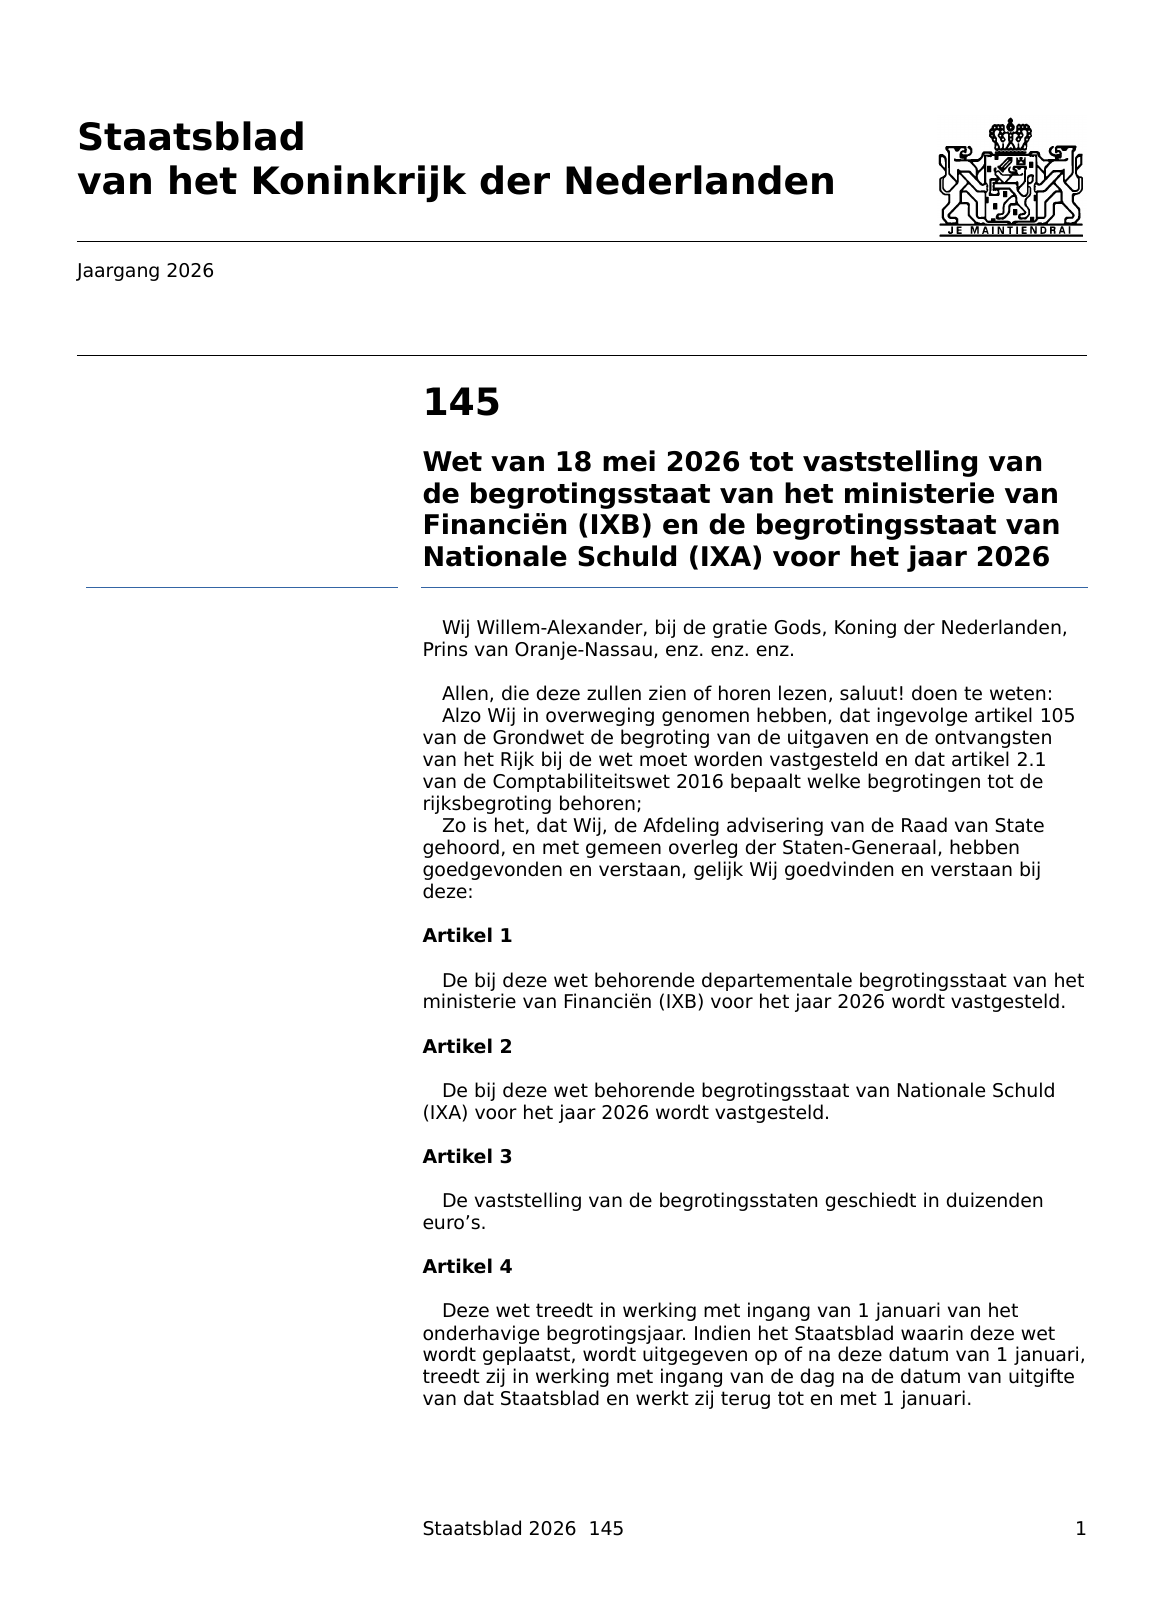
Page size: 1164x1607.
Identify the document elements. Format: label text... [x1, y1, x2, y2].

text Alzo Wij in overweging genomen hebben, dat ingevolge artikel 105 van de Grondwet de begroting van de uitgaven en de ontvangsten van het Rijk bij de wet moet worden vastgesteld en dat artikel 2.1 van de Comptabiliteitswet 2016 bepaalt welke begrotingen tot de rijksbegroting behoren; [422, 705, 1087, 815]
table_cell Jaargang 2026 [77, 242, 1087, 355]
text De vaststelling van de begrotingsstaten geschiedt in duizenden euro’s. [422, 1190, 1087, 1234]
subtitle Artikel 3 [422, 1146, 1087, 1168]
text Allen, die deze zullen zien of horen lezen, saluut! doen te weten: [422, 683, 1087, 705]
table_header [886, 100, 1087, 241]
table_header Staatsblad van het Koninkrijk der Nederlanden [77, 100, 886, 241]
subtitle Artikel 2 [422, 1036, 1087, 1058]
text Wij Willem-Alexander, bij de gratie Gods, Koning der Nederlanden, Prins van Oranje-Nassau, enz. enz. enz. [422, 617, 1087, 661]
subtitle Artikel 4 [422, 1256, 1087, 1278]
text De bij deze wet behorende departementale begrotingsstaat van het ministerie van Financiën (IXB) voor het jaar 2026 wordt vastgesteld. [422, 969, 1087, 1013]
text Zo is het, dat Wij, de Afdeling advisering van de Raad van State gehoord, en met gemeen overleg der Staten-Generaal, hebben goedgevonden en verstaan, gelijk Wij goedvinden en verstaan bij deze: [422, 815, 1087, 903]
text Wet van 18 mei 2026 tot vaststelling van de begrotingsstaat van het ministerie van Financiën (IXB) en de begrotingsstaat van Nationale Schuld (IXA) voor het jaar 2026 [422, 447, 1087, 573]
text Deze wet treedt in werking met ingang van 1 januari van het onderhavige begrotingsjaar. Indien het Staatsblad waarin deze wet wordt geplaatst, wordt uitgegeven op of na deze datum van 1 januari, treedt zij in werking met ingang van de dag na de datum van uitgifte van dat Staatsblad en werkt zij terug tot en met 1 januari. [422, 1300, 1087, 1410]
subtitle 145 [422, 381, 1087, 424]
subtitle Artikel 1 [422, 925, 1087, 947]
text De bij deze wet behorende begrotingsstaat van Nationale Schuld (IXA) voor het jaar 2026 wordt vastgesteld. [422, 1080, 1087, 1124]
picture [936, 115, 1087, 240]
